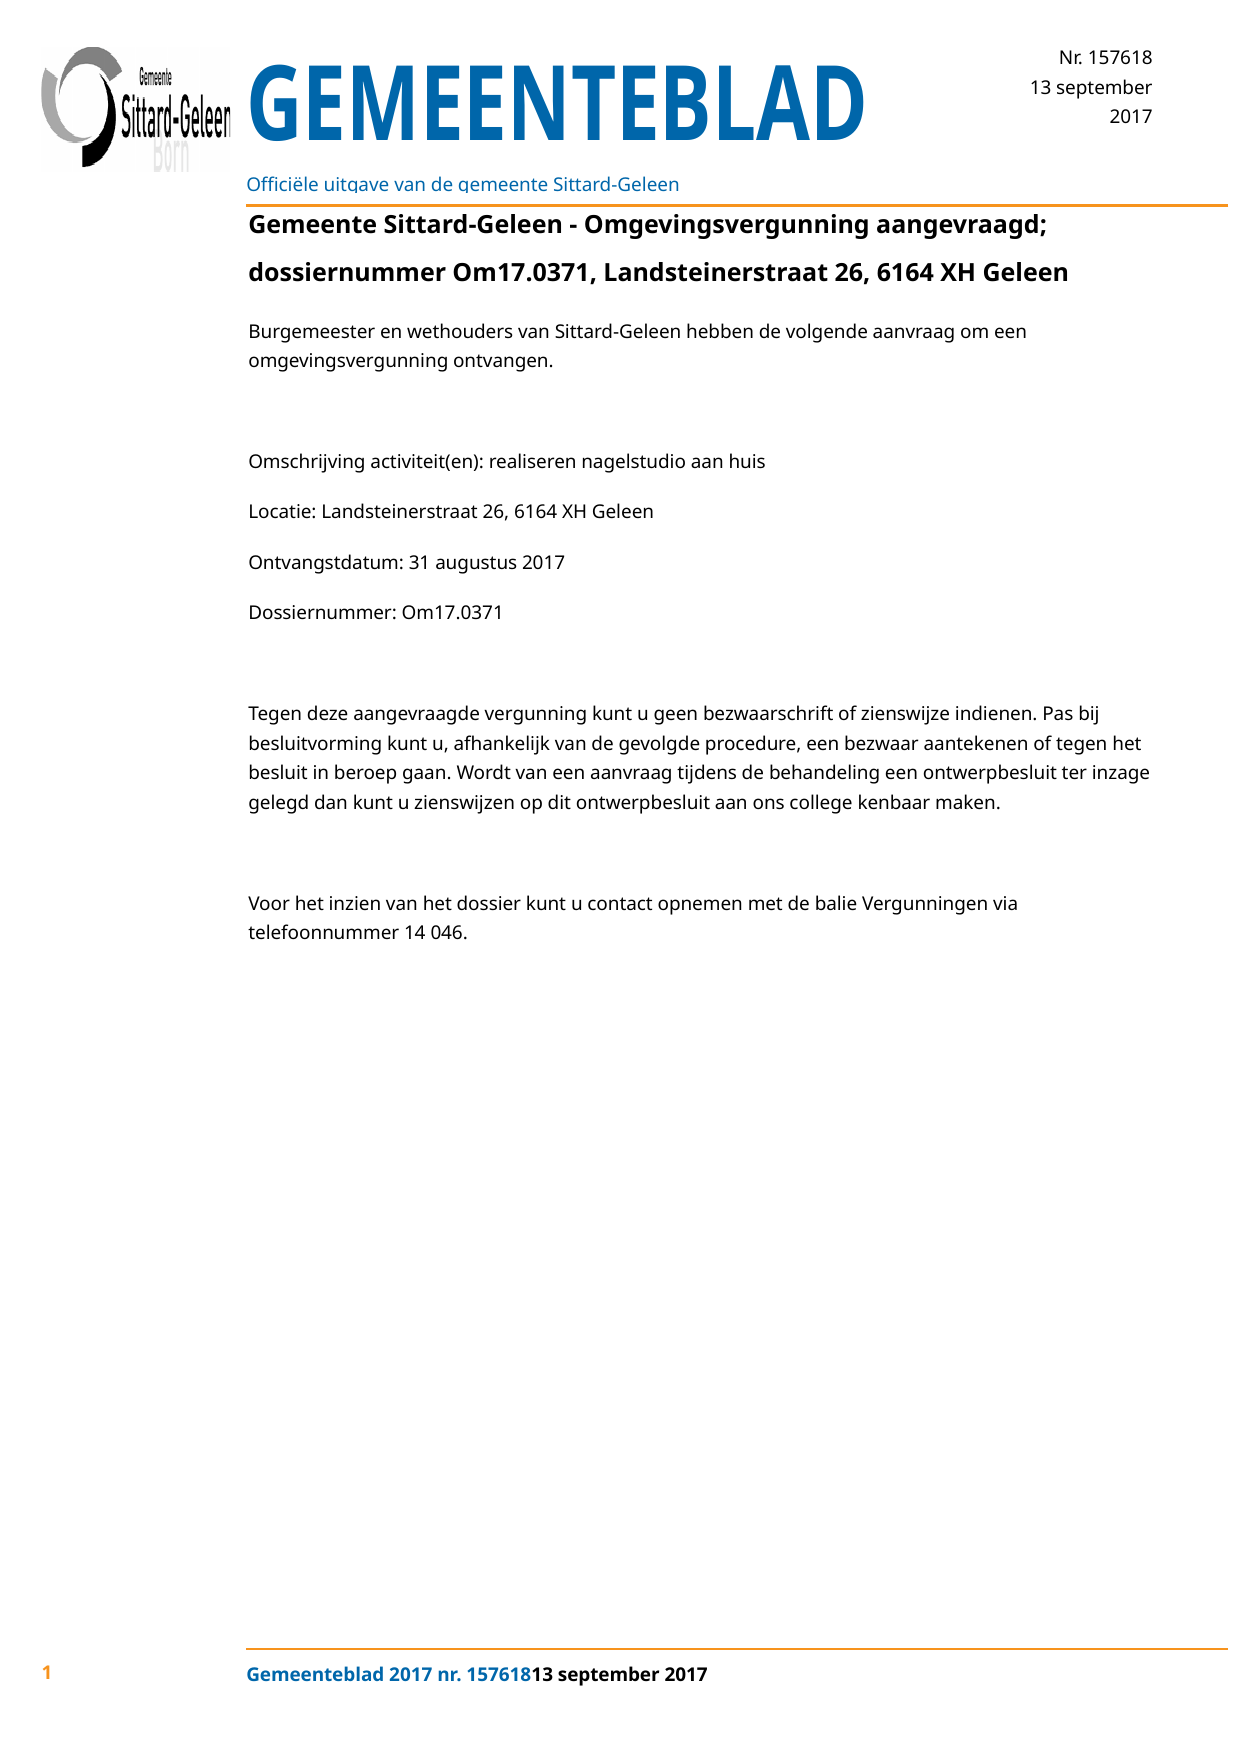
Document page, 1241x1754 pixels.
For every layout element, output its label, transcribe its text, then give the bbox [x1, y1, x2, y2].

text Tegen deze aangevraagde vergunning kunt u geen bezwaarschrift of zienswijze indienen. Pas bij besluitvorming kunt u, afhankelijk van de gevolgde procedure, een bezwaar aantekenen of tegen het besluit in beroep gaan. Wordt van een aanvraag tijdens de behandeling een ontwerpbesluit ter inzage gelegd dan kunt u zienswijzen op dit ontwerpbesluit aan ons college kenbaar maken. [248, 700, 1152, 815]
text Ontvangstdatum: 31 augustus 2017 [248, 549, 1152, 575]
text Omschrijving activiteit(en): realiseren nagelstudio aan huis [248, 448, 1152, 474]
text Burgemeester en wethouders van Sittard-Geleen hebben de volgende aanvraag om een omgevingsvergunning ontvangen. [248, 318, 1152, 373]
text Gemeente Sittard-Geleen - Omgevingsvergunning aangevraagd; dossiernummer Om17.0371, Landsteinerstraat 26, 6164 XH Geleen [248, 207, 1152, 288]
picture [41, 47, 231, 172]
text Voor het inzien van het dossier kunt u contact opnemen met de balie Vergunningen via telefoonnummer 14 046. [248, 890, 1152, 945]
text Dossiernummer: Om17.0371 [248, 599, 1152, 625]
text Locatie: Landsteinerstraat 26, 6164 XH Geleen [248, 499, 1152, 524]
